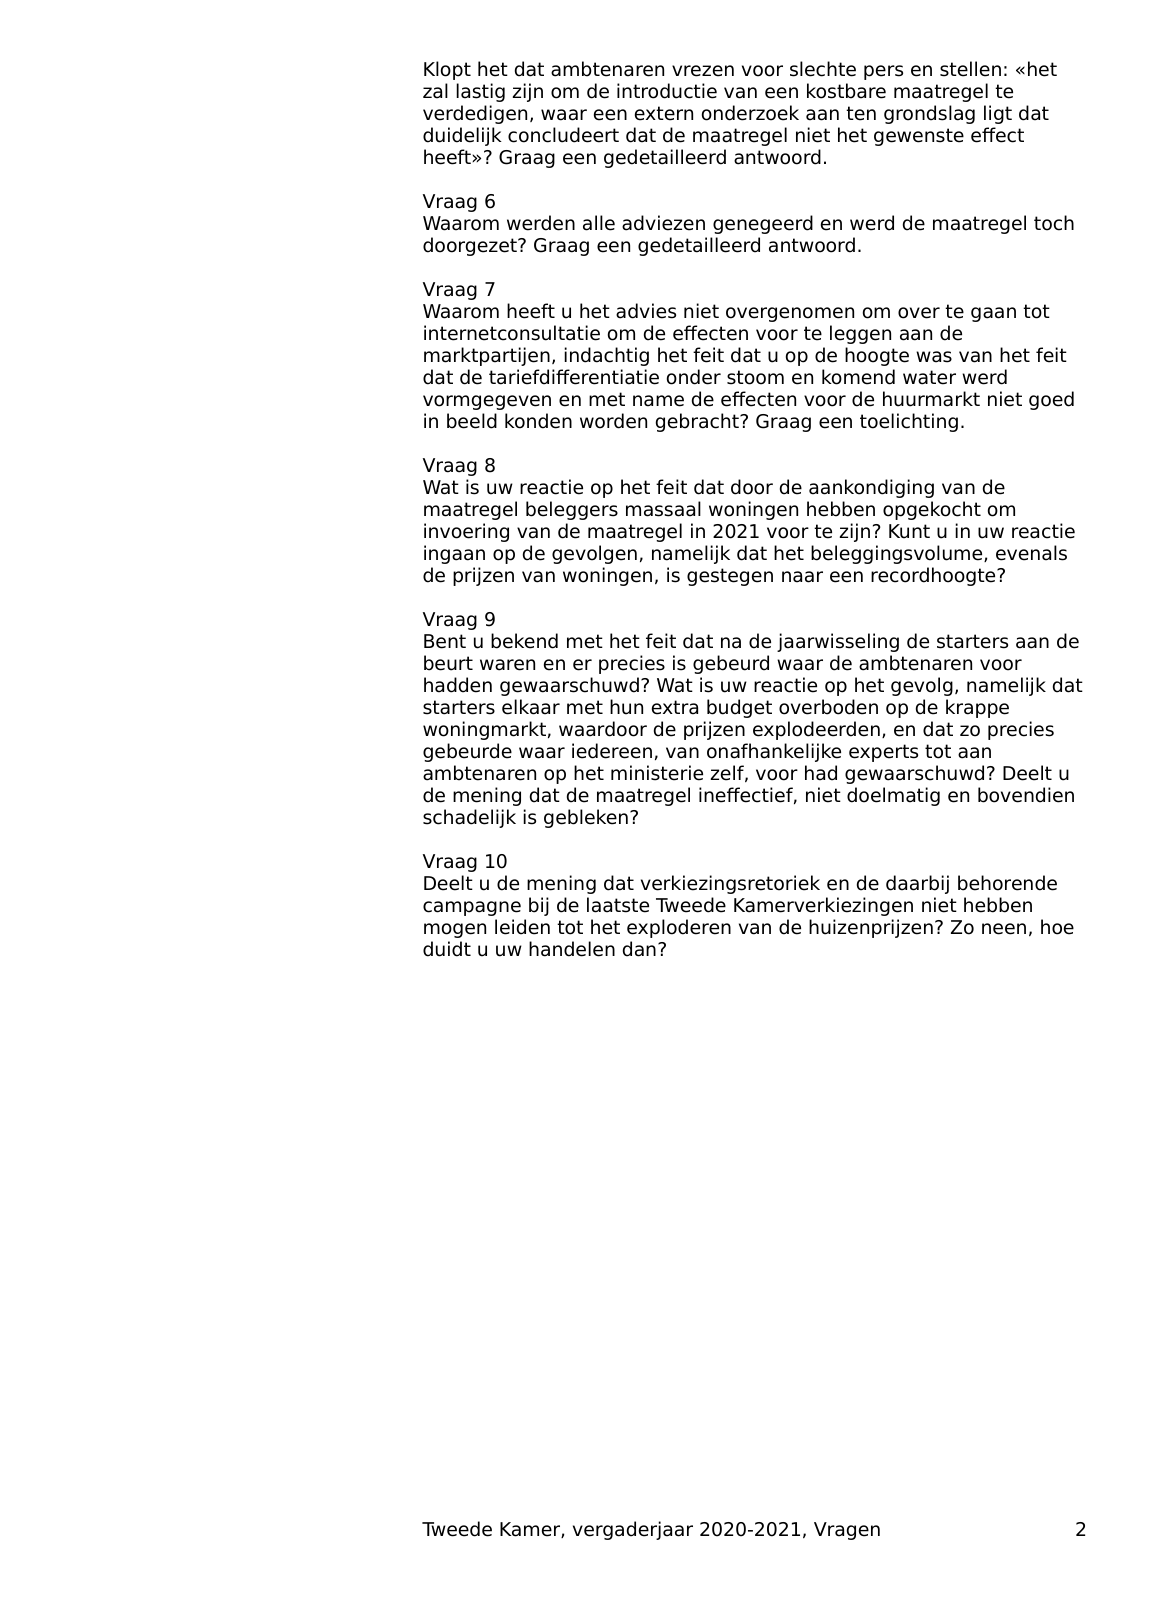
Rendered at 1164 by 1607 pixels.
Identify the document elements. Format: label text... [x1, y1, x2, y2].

text Vraag 9 [422, 609, 1087, 631]
text Vraag 8 [422, 455, 1087, 477]
text Deelt u de mening dat verkiezingsretoriek en de daarbij behorende campagne bij de laatste Tweede Kamerverkiezingen niet hebben mogen leiden tot het exploderen van de huizenprijzen? Zo neen, hoe duidt u uw handelen dan? [422, 873, 1087, 961]
text Vraag 10 [422, 851, 1087, 873]
text Vraag 6 [422, 191, 1087, 213]
text Waarom heeft u het advies niet overgenomen om over te gaan tot internetconsultatie om de effecten voor te leggen aan de marktpartijen, indachtig het feit dat u op de hoogte was van het feit dat de tariefdifferentiatie onder stoom en komend water werd vormgegeven en met name de effecten voor de huurmarkt niet goed in beeld konden worden gebracht? Graag een toelichting. [422, 301, 1087, 433]
text Vraag 7 [422, 279, 1087, 301]
text Klopt het dat ambtenaren vrezen voor slechte pers en stellen: «het zal lastig zijn om de introductie van een kostbare maatregel te verdedigen, waar een extern onderzoek aan ten grondslag ligt dat duidelijk concludeert dat de maatregel niet het gewenste effect heeft»? Graag een gedetailleerd antwoord. [422, 59, 1087, 169]
text Waarom werden alle adviezen genegeerd en werd de maatregel toch doorgezet? Graag een gedetailleerd antwoord. [422, 213, 1087, 257]
text Wat is uw reactie op het feit dat door de aankondiging van de maatregel beleggers massaal woningen hebben opgekocht om invoering van de maatregel in 2021 voor te zijn? Kunt u in uw reactie ingaan op de gevolgen, namelijk dat het beleggingsvolume, evenals de prijzen van woningen, is gestegen naar een recordhoogte? [422, 477, 1087, 587]
text Bent u bekend met het feit dat na de jaarwisseling de starters aan de beurt waren en er precies is gebeurd waar de ambtenaren voor hadden gewaarschuwd? Wat is uw reactie op het gevolg, namelijk dat starters elkaar met hun extra budget overboden op de krappe woningmarkt, waardoor de prijzen explodeerden, en dat zo precies gebeurde waar iedereen, van onafhankelijke experts tot aan ambtenaren op het ministerie zelf, voor had gewaarschuwd? Deelt u de mening dat de maatregel ineffectief, niet doelmatig en bovendien schadelijk is gebleken? [422, 631, 1087, 829]
